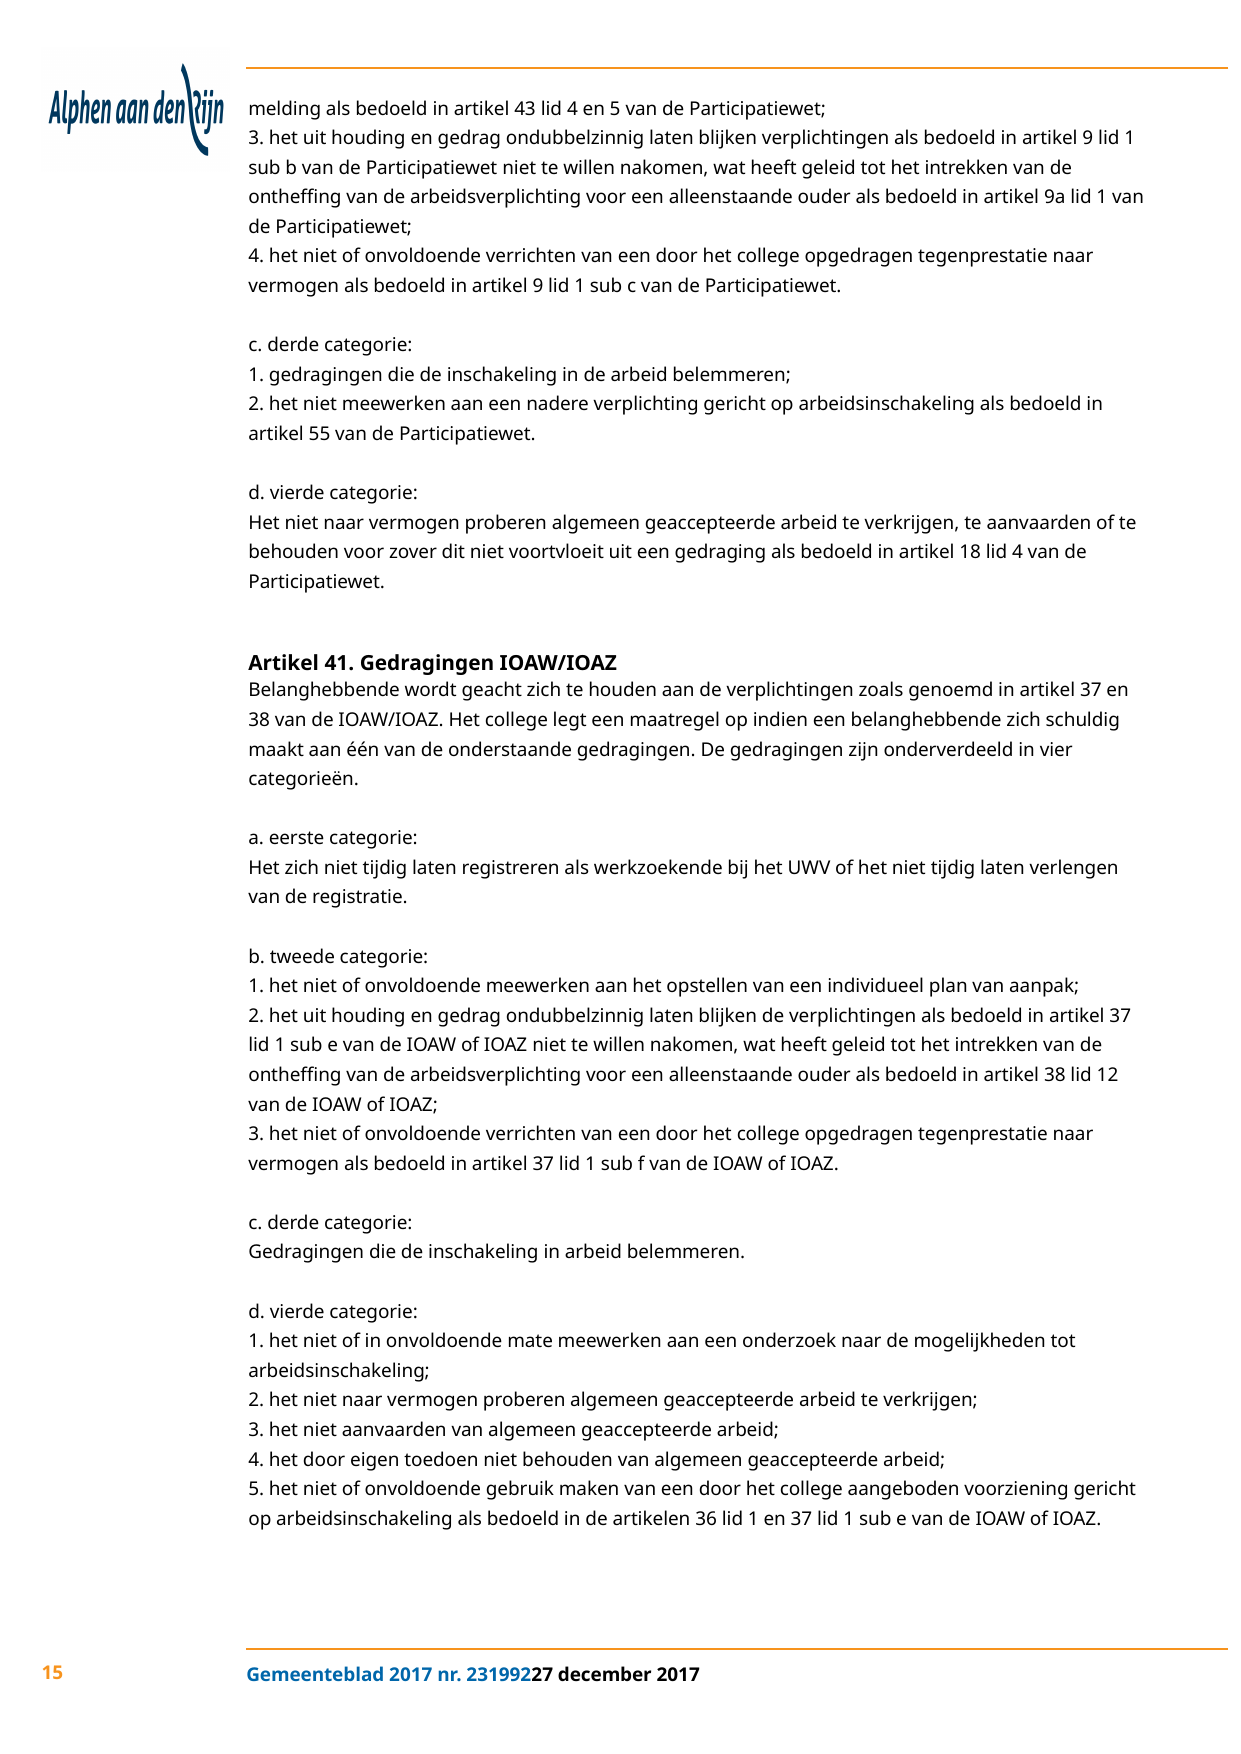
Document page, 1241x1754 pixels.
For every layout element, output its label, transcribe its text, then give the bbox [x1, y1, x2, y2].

text b. tweede categorie: [248, 943, 1152, 968]
text 1. gedragingen die de inschakeling in de arbeid belemmeren; [248, 361, 1152, 387]
text 4. het door eigen toedoen niet behouden van algemeen geaccepteerde arbeid; [248, 1446, 1152, 1471]
text 1. het niet of onvoldoende meewerken aan het opstellen van een individueel plan van aanpak; [248, 972, 1152, 998]
text 3. het niet aanvaarden van algemeen geaccepteerde arbeid; [248, 1416, 1152, 1442]
text melding als bedoeld in artikel 43 lid 4 en 5 van de Participatiewet; [248, 95, 1152, 121]
text Gedragingen die de inschakeling in arbeid belemmeren. [248, 1239, 1152, 1264]
text Het zich niet tijdig laten registreren als werkzoekende bij het UWV of het niet tijdig laten verlengen van de registratie. [248, 854, 1152, 909]
text 2. het uit houding en gedrag ondubbelzinnig laten blijken de verplichtingen als bedoeld in artikel 37 lid 1 sub e van de IOAW of IOAZ niet te willen nakomen, wat heeft geleid tot het intrekken van de ontheffing van de arbeidsverplichting voor een alleenstaande ouder als bedoeld in artikel 38 lid 12 van de IOAW of IOAZ; [248, 1002, 1152, 1116]
text 1. het niet of in onvoldoende mate meewerken aan een onderzoek naar de mogelijkheden tot arbeidsinschakeling; [248, 1327, 1152, 1383]
text d. vierde categorie: [248, 1298, 1152, 1323]
text d. vierde categorie: [248, 479, 1152, 505]
text 3. het niet of onvoldoende verrichten van een door het college opgedragen tegenprestatie naar vermogen als bedoeld in artikel 37 lid 1 sub f van de IOAW of IOAZ. [248, 1120, 1152, 1176]
text Artikel 41. Gedragingen IOAW/IOAZ [248, 648, 1152, 677]
text 2. het niet meewerken aan een nadere verplichting gericht op arbeidsinschakeling als bedoeld in artikel 55 van de Participatiewet. [248, 391, 1152, 446]
text Belanghebbende wordt geacht zich te houden aan de verplichtingen zoals genoemd in artikel 37 en 38 van de IOAW/IOAZ. Het college legt een maatregel op indien een belanghebbende zich schuldig maakt aan één van de onderstaande gedragingen. De gedragingen zijn onderverdeeld in vier categorieën. [248, 677, 1152, 791]
text c. derde categorie: [248, 331, 1152, 357]
text c. derde categorie: [248, 1209, 1152, 1235]
text Het niet naar vermogen proberen algemeen geaccepteerde arbeid te verkrijgen, te aanvaarden of te behouden voor zover dit niet voortvloeit uit een gedraging als bedoeld in artikel 18 lid 4 van de Participatiewet. [248, 509, 1152, 594]
text 5. het niet of onvoldoende gebruik maken van een door het college aangeboden voorziening gericht op arbeidsinschakeling als bedoeld in de artikelen 36 lid 1 en 37 lid 1 sub e van de IOAW of IOAZ. [248, 1475, 1152, 1531]
text 2. het niet naar vermogen proberen algemeen geaccepteerde arbeid te verkrijgen; [248, 1387, 1152, 1412]
text a. eerste categorie: [248, 824, 1152, 850]
text 3. het uit houding en gedrag ondubbelzinnig laten blijken verplichtingen als bedoeld in artikel 9 lid 1 sub b van de Participatiewet niet te willen nakomen, wat heeft geleid tot het intrekken van de ontheffing van de arbeidsverplichting voor een alleenstaande ouder als bedoeld in artikel 9a lid 1 van de Participatiewet; [248, 124, 1152, 239]
text 4. het niet of onvoldoende verrichten van een door het college opgedragen tegenprestatie naar vermogen als bedoeld in artikel 9 lid 1 sub c van de Participatiewet. [248, 243, 1152, 298]
picture [41, 47, 231, 172]
